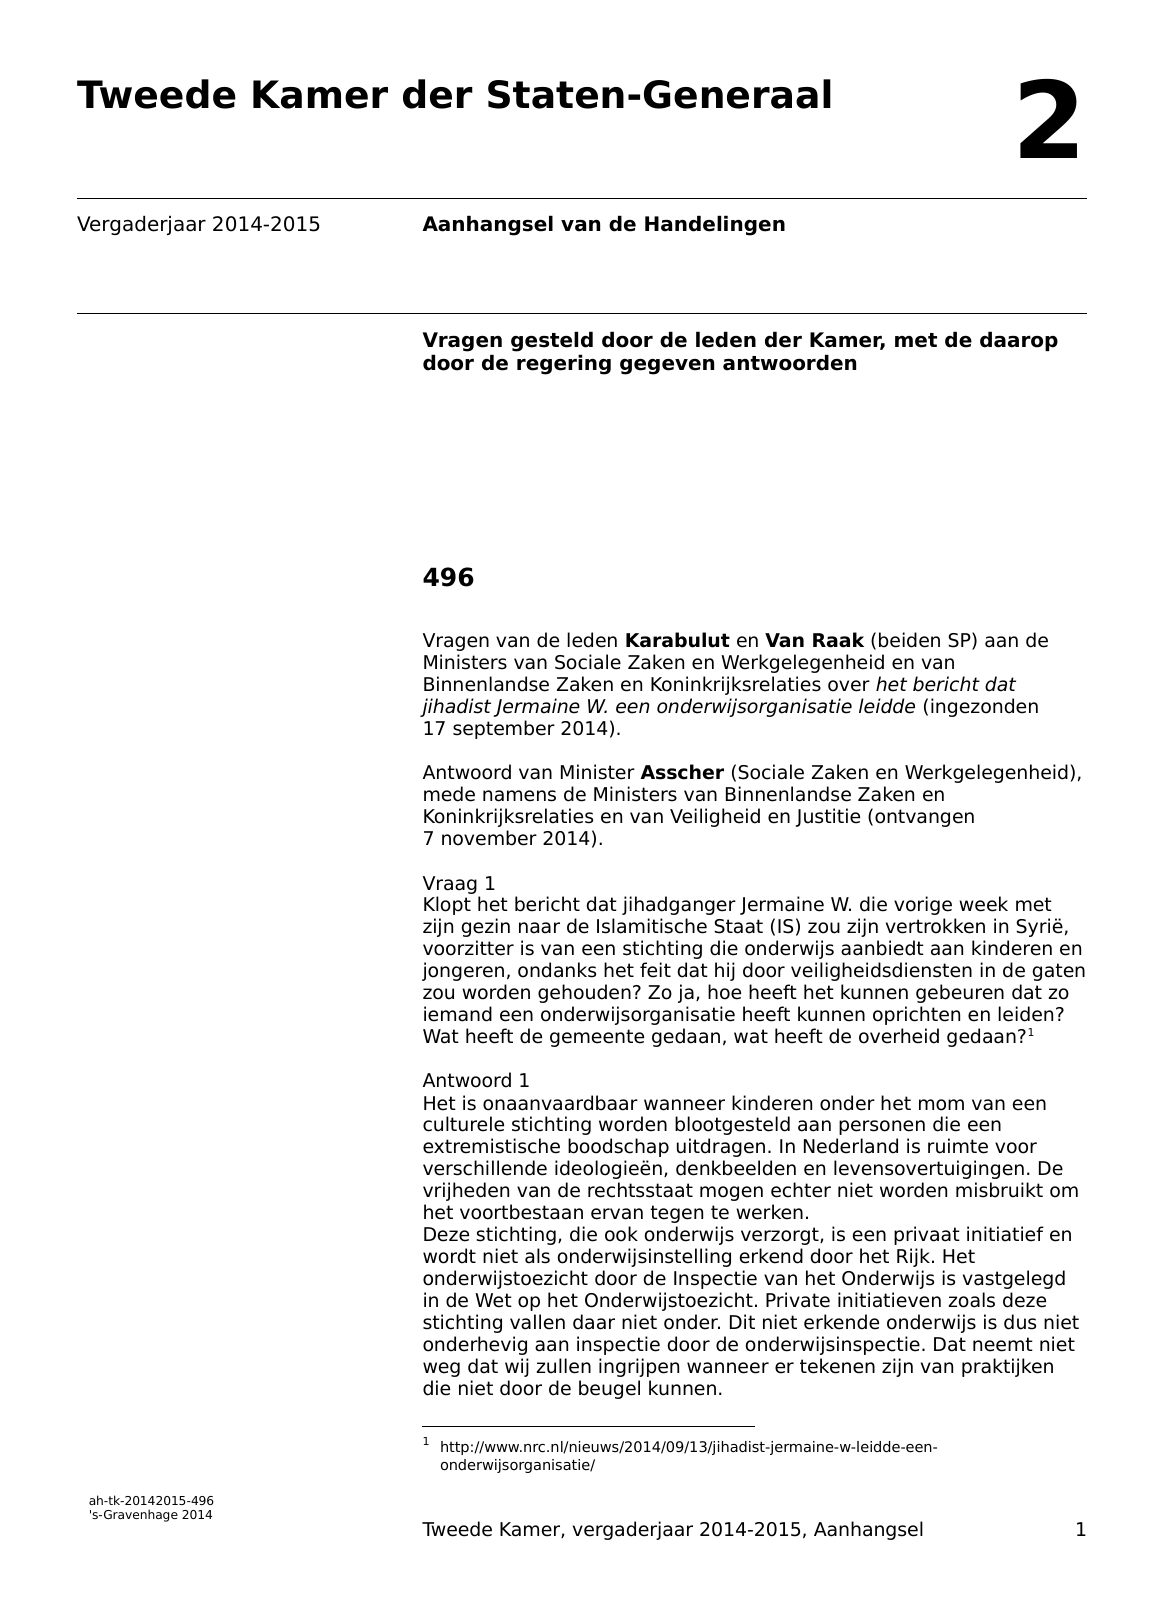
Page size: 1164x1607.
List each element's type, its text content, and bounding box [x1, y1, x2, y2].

table_header 2 [886, 59, 1087, 198]
text Antwoord 1 [422, 1070, 1087, 1092]
text Deze stichting, die ook onderwijs verzorgt, is een privaat initiatief en wordt niet als onderwijsinstelling erkend door het Rijk. Het onderwijstoezicht door de Inspectie van het Onderwijs is vastgelegd in de Wet op het Onderwijstoezicht. Private initiatieven zoals deze stichting vallen daar niet onder. Dit niet erkende onderwijs is dus niet onderhevig aan inspectie door de onderwijsinspectie. Dat neemt niet weg dat wij zullen ingrijpen wanneer er tekenen zijn van praktijken die niet door de beugel kunnen. [422, 1224, 1087, 1400]
text Antwoord van Minister Asscher (Sociale Zaken en Werkgelegenheid), mede namens de Ministers van Binnenlandse Zaken en Koninkrijksrelaties en van Veiligheid en Justitie (ontvangen 7 november 2014). [422, 762, 1087, 850]
table_cell [77, 314, 422, 375]
text Het is onaanvaardbaar wanneer kinderen onder het mom van een culturele stichting worden blootgesteld aan personen die een extremistische boodschap uitdragen. In Nederland is ruimte voor verschillende ideologieën, denkbeelden en levensovertuigingen. De vrijheden van de rechtsstaat mogen echter niet worden misbruikt om het voortbestaan ervan tegen te werken. [422, 1092, 1087, 1224]
table_cell Aanhangsel van de Handelingen [422, 199, 1087, 313]
text http://www.nrc.nl/nieuws/2014/09/13/jihadist-jermaine-w-leidde-een-onderwijsorganisatie/ [422, 1435, 1087, 1474]
table_cell Vragen gesteld door de leden der Kamer, met de daarop door de regering gegeven antwoorden [422, 314, 1087, 375]
text Klopt het bericht dat jihadganger Jermaine W. die vorige week met zijn gezin naar de Islamitische Staat (IS) zou zijn vertrokken in Syrië, voorzitter is van een stichting die onderwijs aanbiedt aan kinderen en jongeren, ondanks het feit dat hij door veiligheidsdiensten in de gaten zou worden gehouden? Zo ja, hoe heeft het kunnen gebeuren dat zo iemand een onderwijsorganisatie heeft kunnen oprichten en leiden? Wat heeft de gemeente gedaan, wat heeft de overheid gedaan? [422, 894, 1087, 1048]
table_header Tweede Kamer der Staten-Generaal [77, 59, 886, 198]
text Vragen van de leden Karabulut en Van Raak (beiden SP) aan de Ministers van Sociale Zaken en Werkgelegenheid en van Binnenlandse Zaken en Koninkrijksrelaties over het bericht dat jihadist Jermaine W. een onderwijsorganisatie leidde (ingezonden 17 september 2014). [422, 630, 1087, 740]
text 's-Gravenhage 2014 [88, 1508, 323, 1522]
table_cell Vergaderjaar 2014-2015 [77, 199, 422, 313]
text Vraag 1 [422, 872, 1087, 894]
text 496 [422, 563, 1087, 592]
text ah-tk-20142015-496 [88, 1494, 323, 1508]
